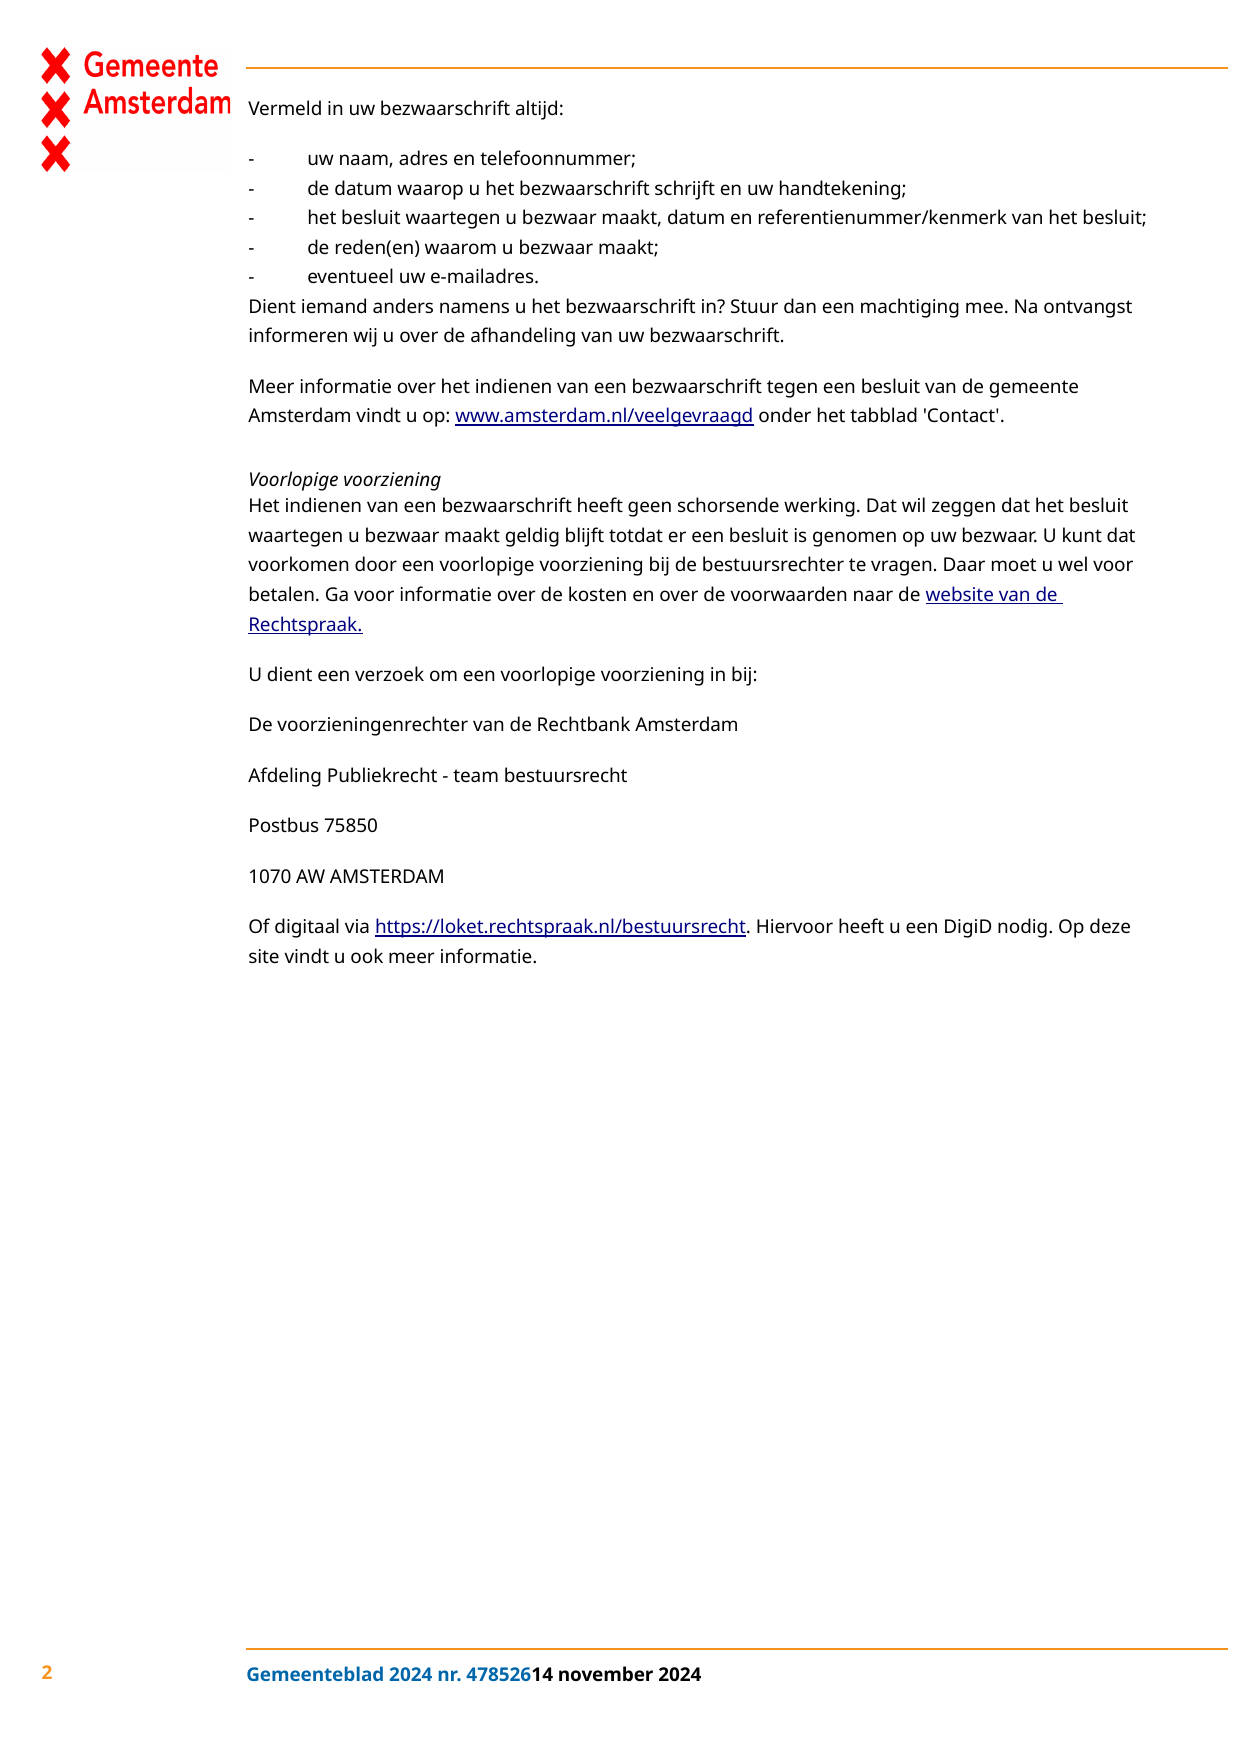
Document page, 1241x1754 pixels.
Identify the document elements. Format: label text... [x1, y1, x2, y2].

text De voorzieningenrechter van de Rechtbank Amsterdam [248, 712, 1152, 737]
text Postbus 75850 [248, 812, 1152, 838]
text 1070 AW AMSTERDAM [248, 863, 1152, 888]
text Meer informatie over het indienen van een bezwaarschrift tegen een besluit van de gemeente Amsterdam vindt u op: www.amsterdam.nl/veelgevraagd onder het tabblad 'Contact'. [248, 373, 1152, 428]
list uw naam, adres en telefoonnummer; [248, 145, 1152, 171]
list het besluit waartegen u bezwaar maakt, datum en referentienummer/kenmerk van het besluit; [248, 204, 1152, 230]
list de reden(en) waarom u bezwaar maakt; [248, 234, 1152, 260]
picture [41, 47, 231, 172]
text Vermeld in uw bezwaarschrift altijd: [248, 95, 1152, 121]
text Dient iemand anders namens u het bezwaarschrift in? Stuur dan een machtiging mee. Na ontvangst informeren wij u over de afhandeling van uw bezwaarschrift. [248, 293, 1152, 348]
text Voorlopige voorziening [248, 467, 1152, 492]
text Of digitaal via https://loket.rechtspraak.nl/bestuursrecht. Hiervoor heeft u een DigiD nodig. Op deze site vindt u ook meer informatie. [248, 913, 1152, 968]
list eventueel uw e-mailadres. [248, 263, 1152, 289]
text U dient een verzoek om een voorlopige voorziening in bij: [248, 661, 1152, 687]
text Het indienen van een bezwaarschrift heeft geen schorsende werking. Dat wil zeggen dat het besluit waartegen u bezwaar maakt geldig blijft totdat er een besluit is genomen op uw bezwaar. U kunt dat voorkomen door een voorlopige voorziening bij de bestuursrechter te vragen. Daar moet u wel voor betalen. Ga voor informatie over de kosten en over de voorwaarden naar de website van de Rechtspraak. [248, 492, 1152, 636]
text Afdeling Publiekrecht - team bestuursrecht [248, 762, 1152, 788]
list de datum waarop u het bezwaarschrift schrijft en uw handtekening; [248, 175, 1152, 201]
